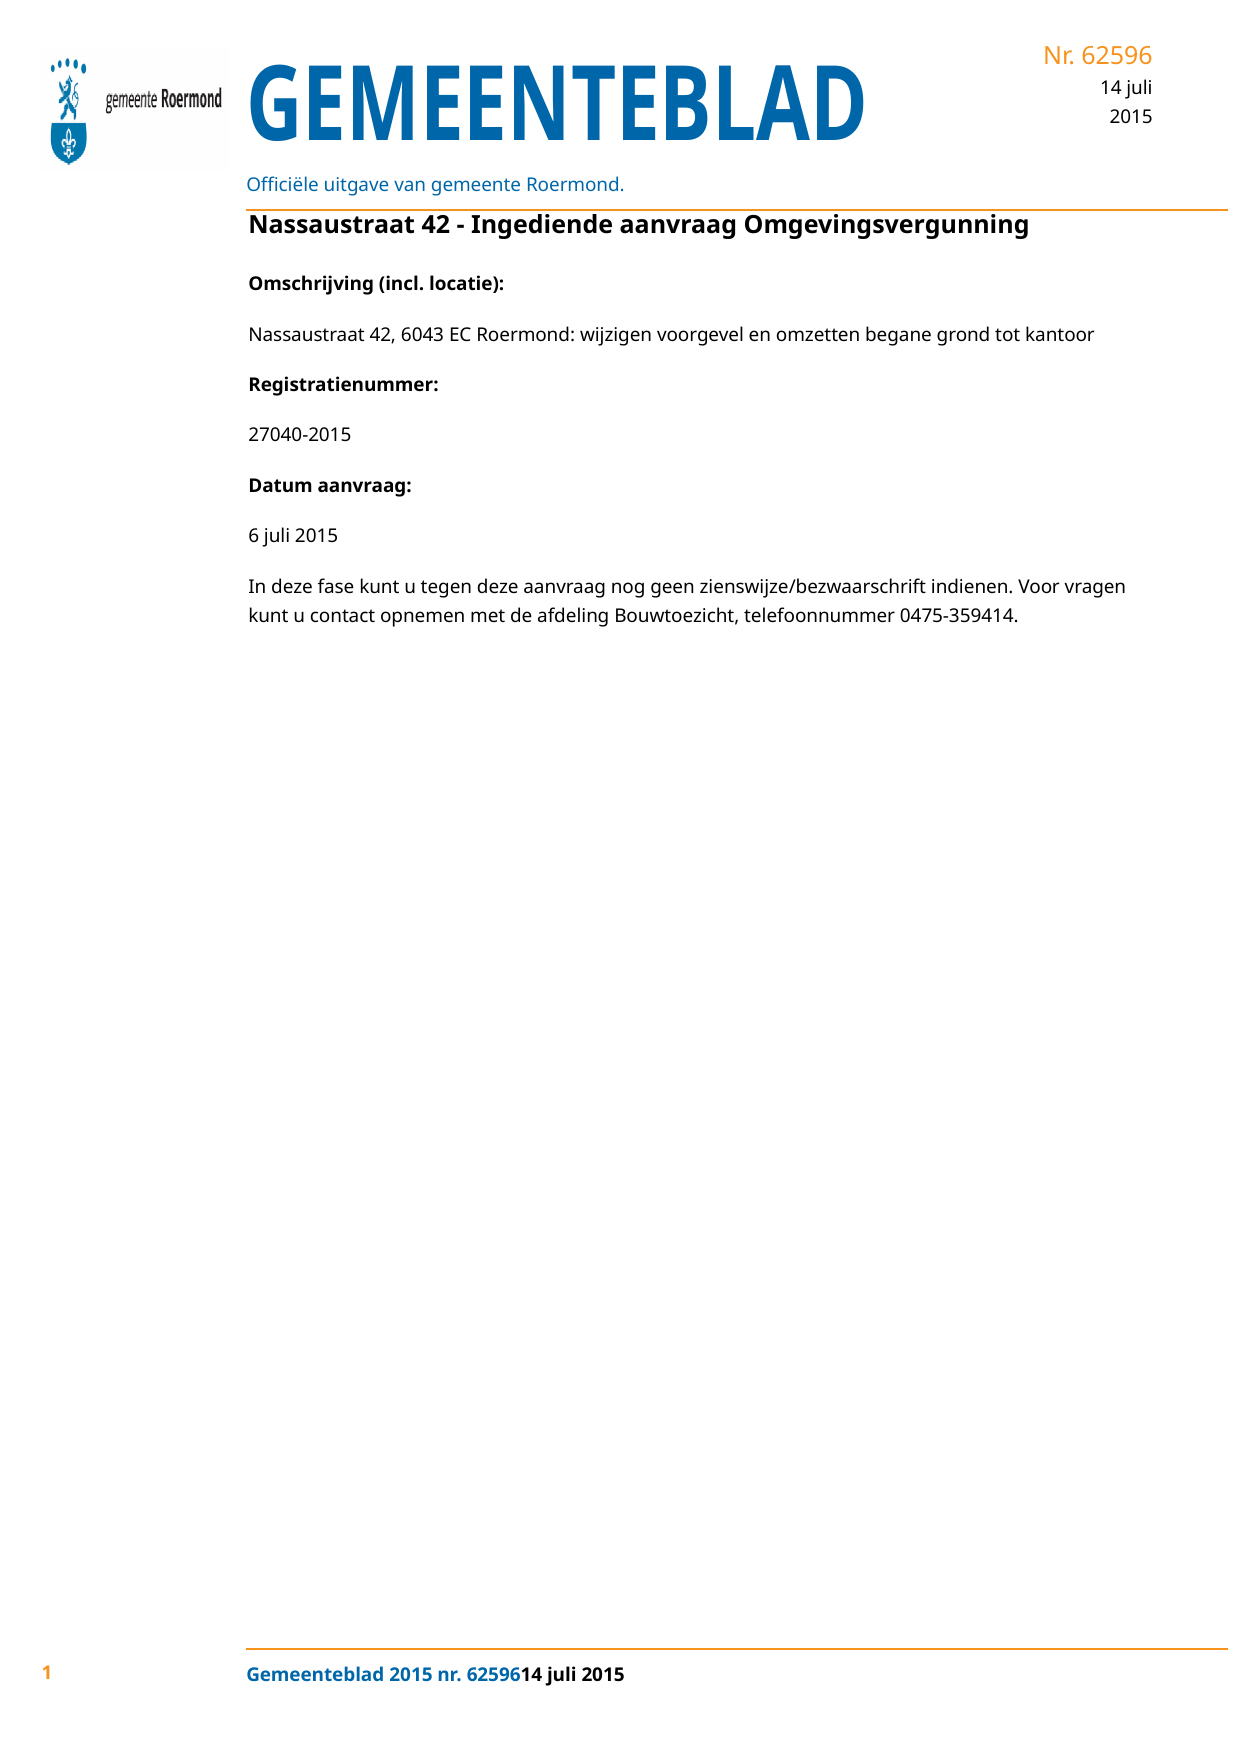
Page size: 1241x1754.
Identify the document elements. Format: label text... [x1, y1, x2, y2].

text In deze fase kunt u tegen deze aanvraag nog geen zienswijze/bezwaarschrift indienen. Voor vragen kunt u contact opnemen met de afdeling Bouwtoezicht, telefoonnummer 0475-359414. [248, 573, 1152, 628]
text 27040-2015 [248, 422, 1152, 447]
text Nassaustraat 42, 6043 EC Roermond: wijzigen voorgevel en omzetten begane grond tot kantoor [248, 321, 1152, 346]
text 6 juli 2015 [248, 522, 1152, 548]
text Registratienummer: [248, 371, 1152, 397]
text Omschrijving (incl. locatie): [248, 270, 1152, 296]
picture [41, 47, 231, 172]
text Datum aanvraag: [248, 472, 1152, 498]
text Nassaustraat 42 - Ingediende aanvraag Omgevingsvergunning [248, 211, 1152, 241]
